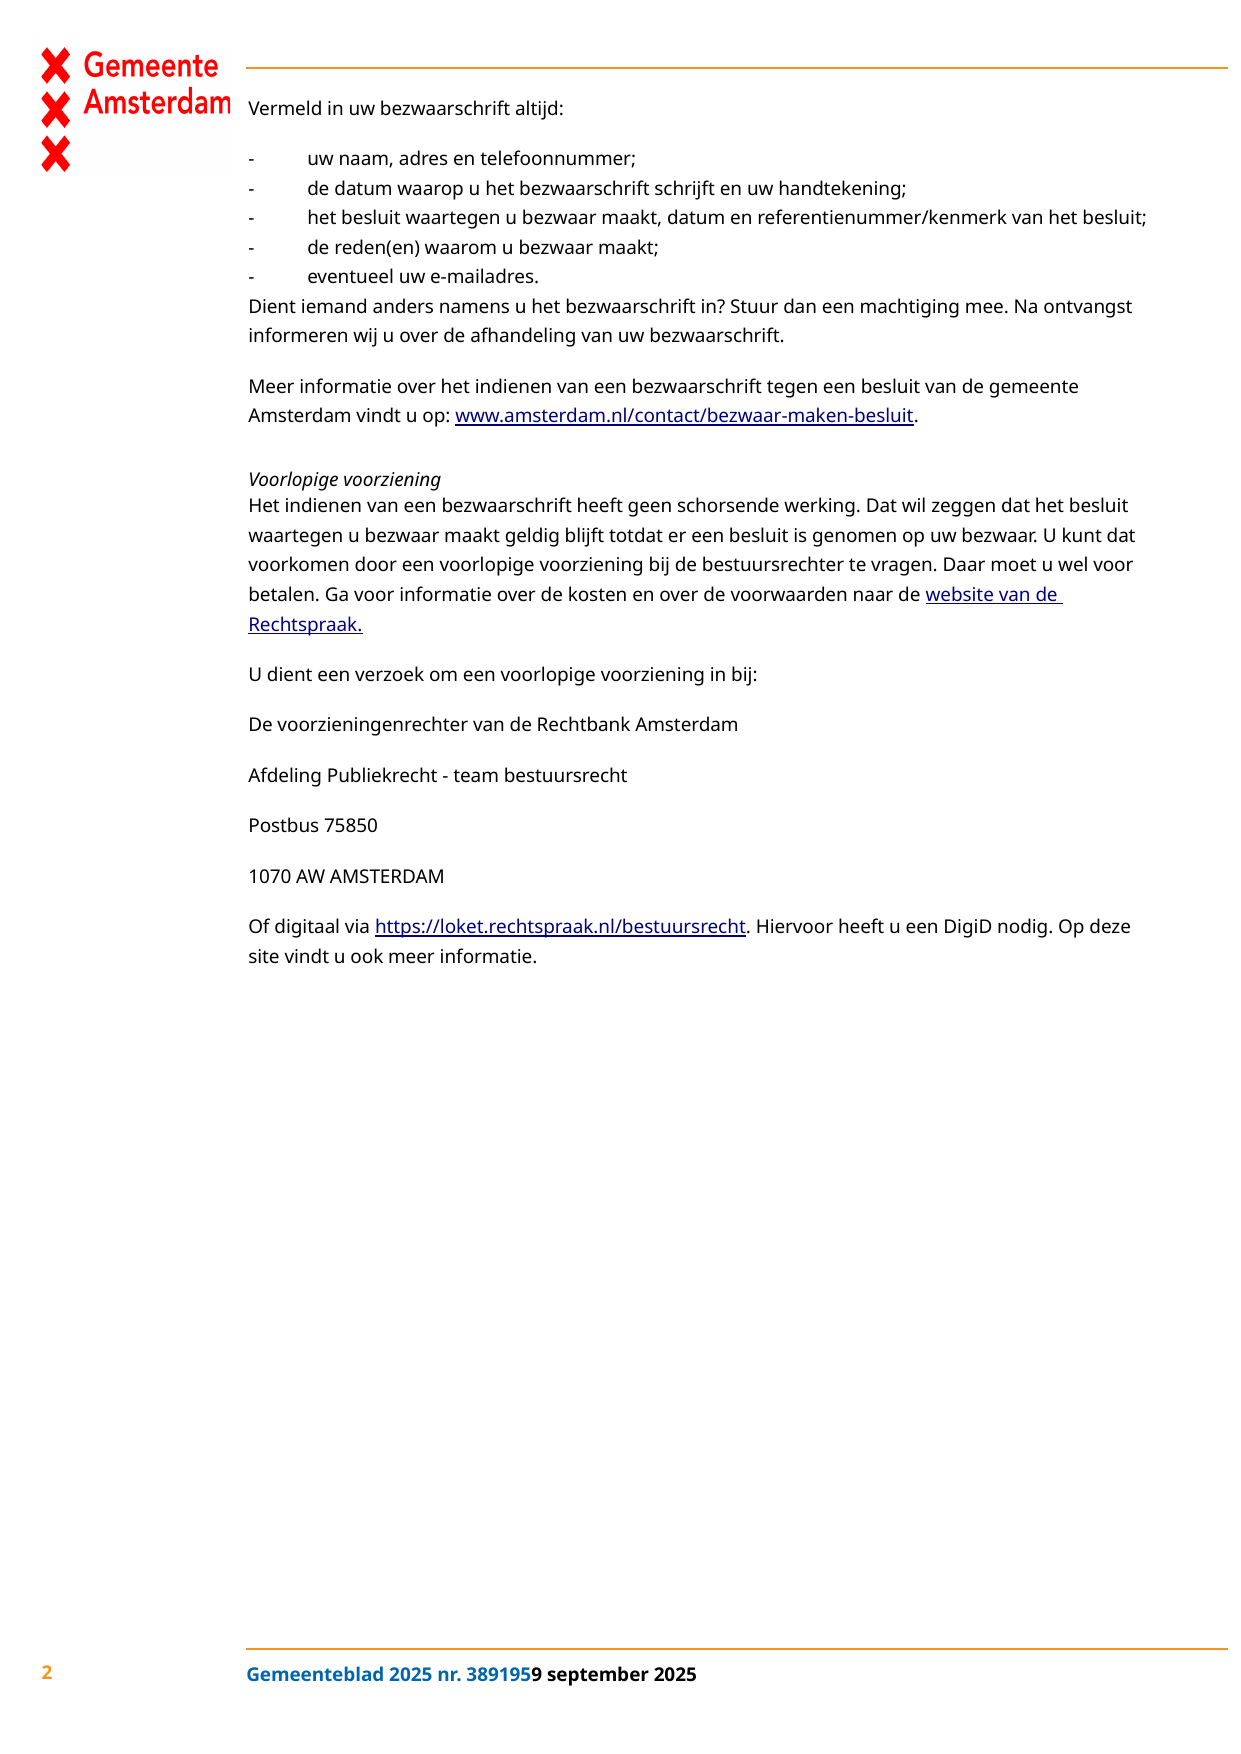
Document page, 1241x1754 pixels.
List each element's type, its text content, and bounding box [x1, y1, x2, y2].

text De voorzieningenrechter van de Rechtbank Amsterdam [248, 712, 1152, 737]
list het besluit waartegen u bezwaar maakt, datum en referentienummer/kenmerk van het besluit; [248, 204, 1152, 230]
text 1070 AW AMSTERDAM [248, 863, 1152, 888]
text Dient iemand anders namens u het bezwaarschrift in? Stuur dan een machtiging mee. Na ontvangst informeren wij u over de afhandeling van uw bezwaarschrift. [248, 293, 1152, 348]
list eventueel uw e-mailadres. [248, 263, 1152, 289]
text Voorlopige voorziening [248, 467, 1152, 492]
list uw naam, adres en telefoonnummer; [248, 145, 1152, 171]
text Afdeling Publiekrecht - team bestuursrecht [248, 762, 1152, 788]
text Of digitaal via https://loket.rechtspraak.nl/bestuursrecht. Hiervoor heeft u een DigiD nodig. Op deze site vindt u ook meer informatie. [248, 913, 1152, 968]
text Postbus 75850 [248, 812, 1152, 838]
list de datum waarop u het bezwaarschrift schrijft en uw handtekening; [248, 175, 1152, 201]
picture [41, 47, 231, 172]
list de reden(en) waarom u bezwaar maakt; [248, 234, 1152, 260]
text U dient een verzoek om een voorlopige voorziening in bij: [248, 661, 1152, 687]
text Meer informatie over het indienen van een bezwaarschrift tegen een besluit van de gemeente Amsterdam vindt u op: www.amsterdam.nl/contact/bezwaar-maken-besluit. [248, 373, 1152, 428]
text Vermeld in uw bezwaarschrift altijd: [248, 95, 1152, 121]
text Het indienen van een bezwaarschrift heeft geen schorsende werking. Dat wil zeggen dat het besluit waartegen u bezwaar maakt geldig blijft totdat er een besluit is genomen op uw bezwaar. U kunt dat voorkomen door een voorlopige voorziening bij de bestuursrechter te vragen. Daar moet u wel voor betalen. Ga voor informatie over de kosten en over de voorwaarden naar de website van de Rechtspraak. [248, 492, 1152, 636]
